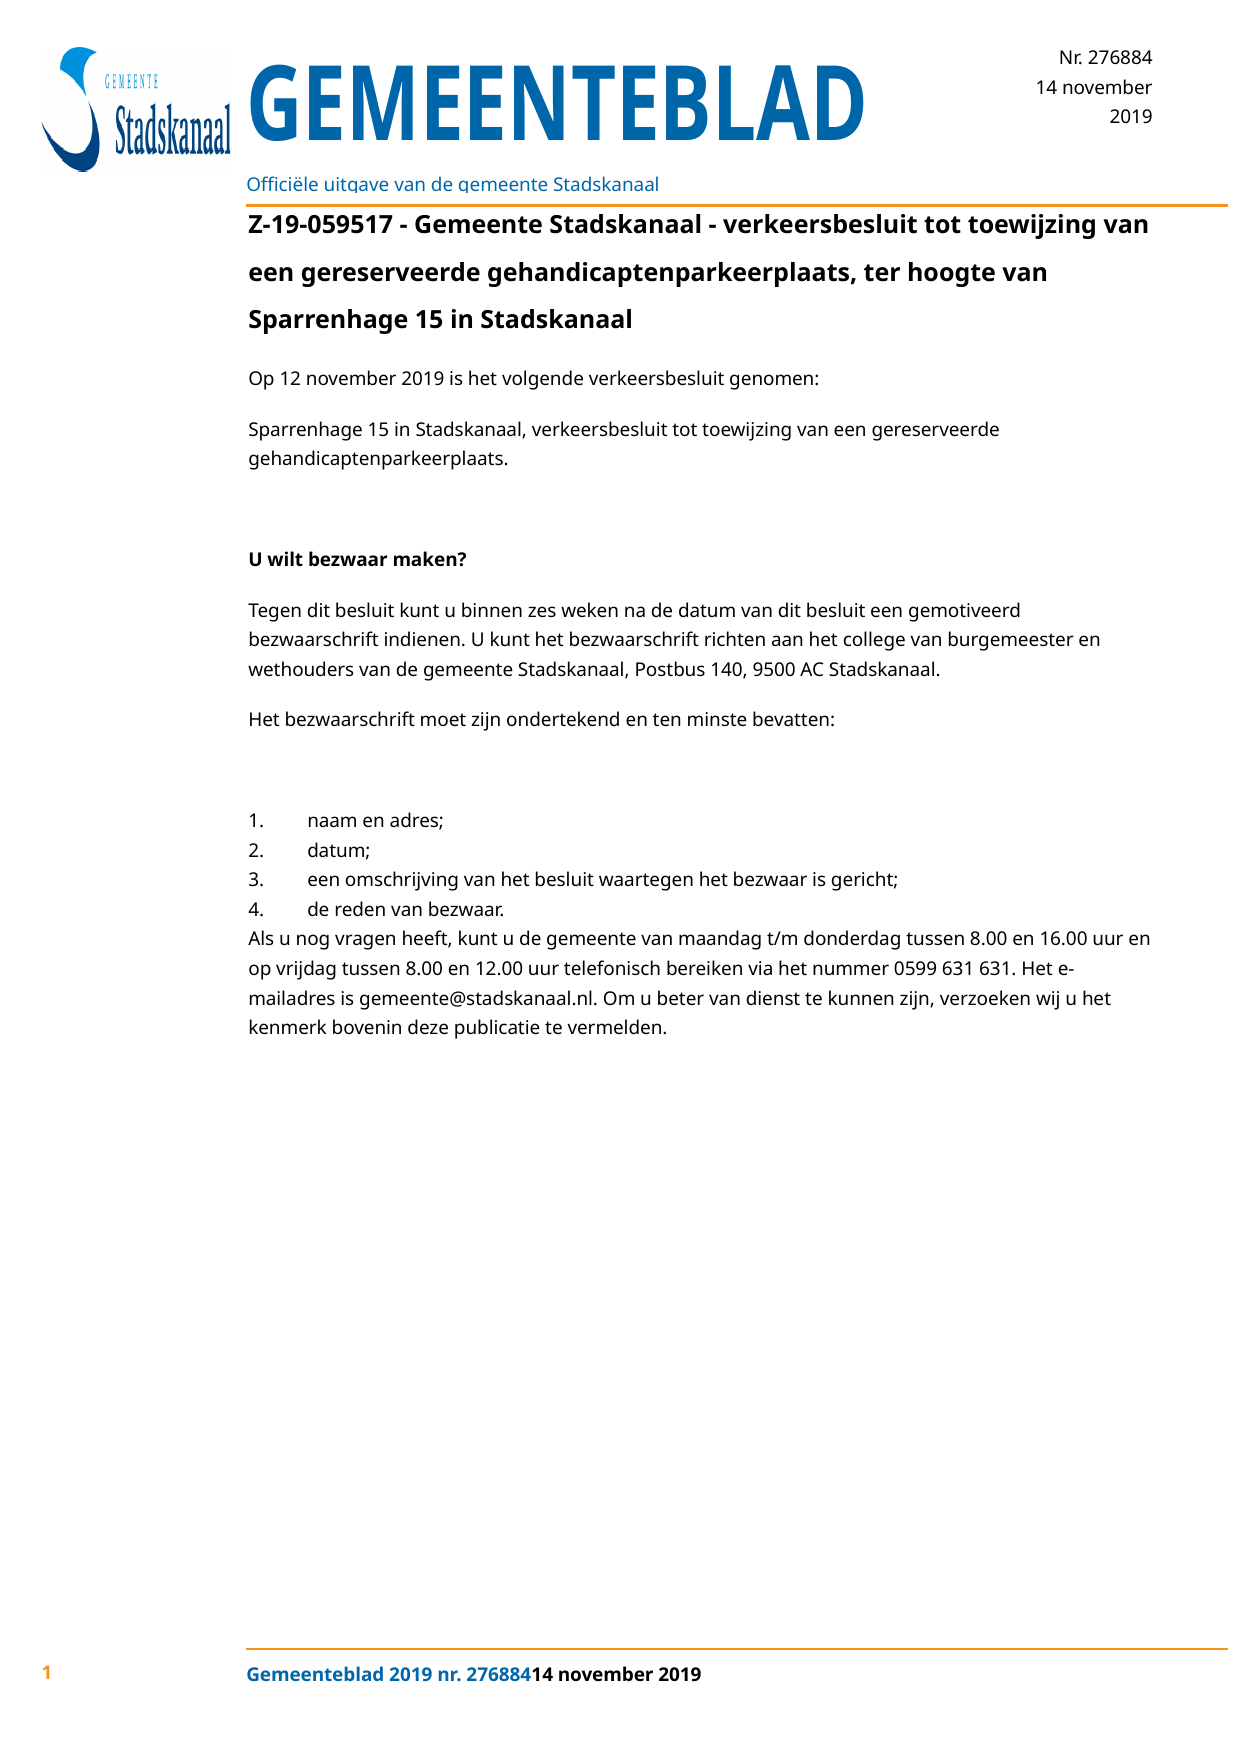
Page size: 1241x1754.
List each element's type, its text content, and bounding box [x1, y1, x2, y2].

text Op 12 november 2019 is het volgende verkeersbesluit genomen: [248, 366, 1152, 391]
text Het bezwaarschrift moet zijn ondertekend en ten minste bevatten: [248, 706, 1152, 732]
list een omschrijving van het besluit waartegen het bezwaar is gericht; [248, 866, 1152, 892]
text Tegen dit besluit kunt u binnen zes weken na de datum van dit besluit een gemotiveerd bezwaarschrift indienen. U kunt het bezwaarschrift richten aan het college van burgemeester en wethouders van de gemeente Stadskanaal, Postbus 140, 9500 AC Stadskanaal. [248, 597, 1152, 682]
text Sparrenhage 15 in Stadskanaal, verkeersbesluit tot toewijzing van een gereserveerde gehandicaptenparkeerplaats. [248, 416, 1152, 471]
text Als u nog vragen heeft, kunt u de gemeente van maandag t/m donderdag tussen 8.00 en 16.00 uur en op vrijdag tussen 8.00 en 12.00 uur telefonisch bereiken via het nummer 0599 631 631. Het e-mailadres is gemeente@stadskanaal.nl. Om u beter van dienst te kunnen zijn, verzoeken wij u het kenmerk bovenin deze publicatie te vermelden. [248, 926, 1152, 1040]
text Z-19-059517 - Gemeente Stadskanaal - verkeersbesluit tot toewijzing van een gereserveerde gehandicaptenparkeerplaats, ter hoogte van Sparrenhage 15 in Stadskanaal [248, 207, 1152, 336]
picture [41, 47, 231, 172]
text U wilt bezwaar maken? [248, 546, 1152, 572]
list de reden van bezwaar. [248, 896, 1152, 922]
list datum; [248, 837, 1152, 862]
list naam en adres; [248, 807, 1152, 833]
